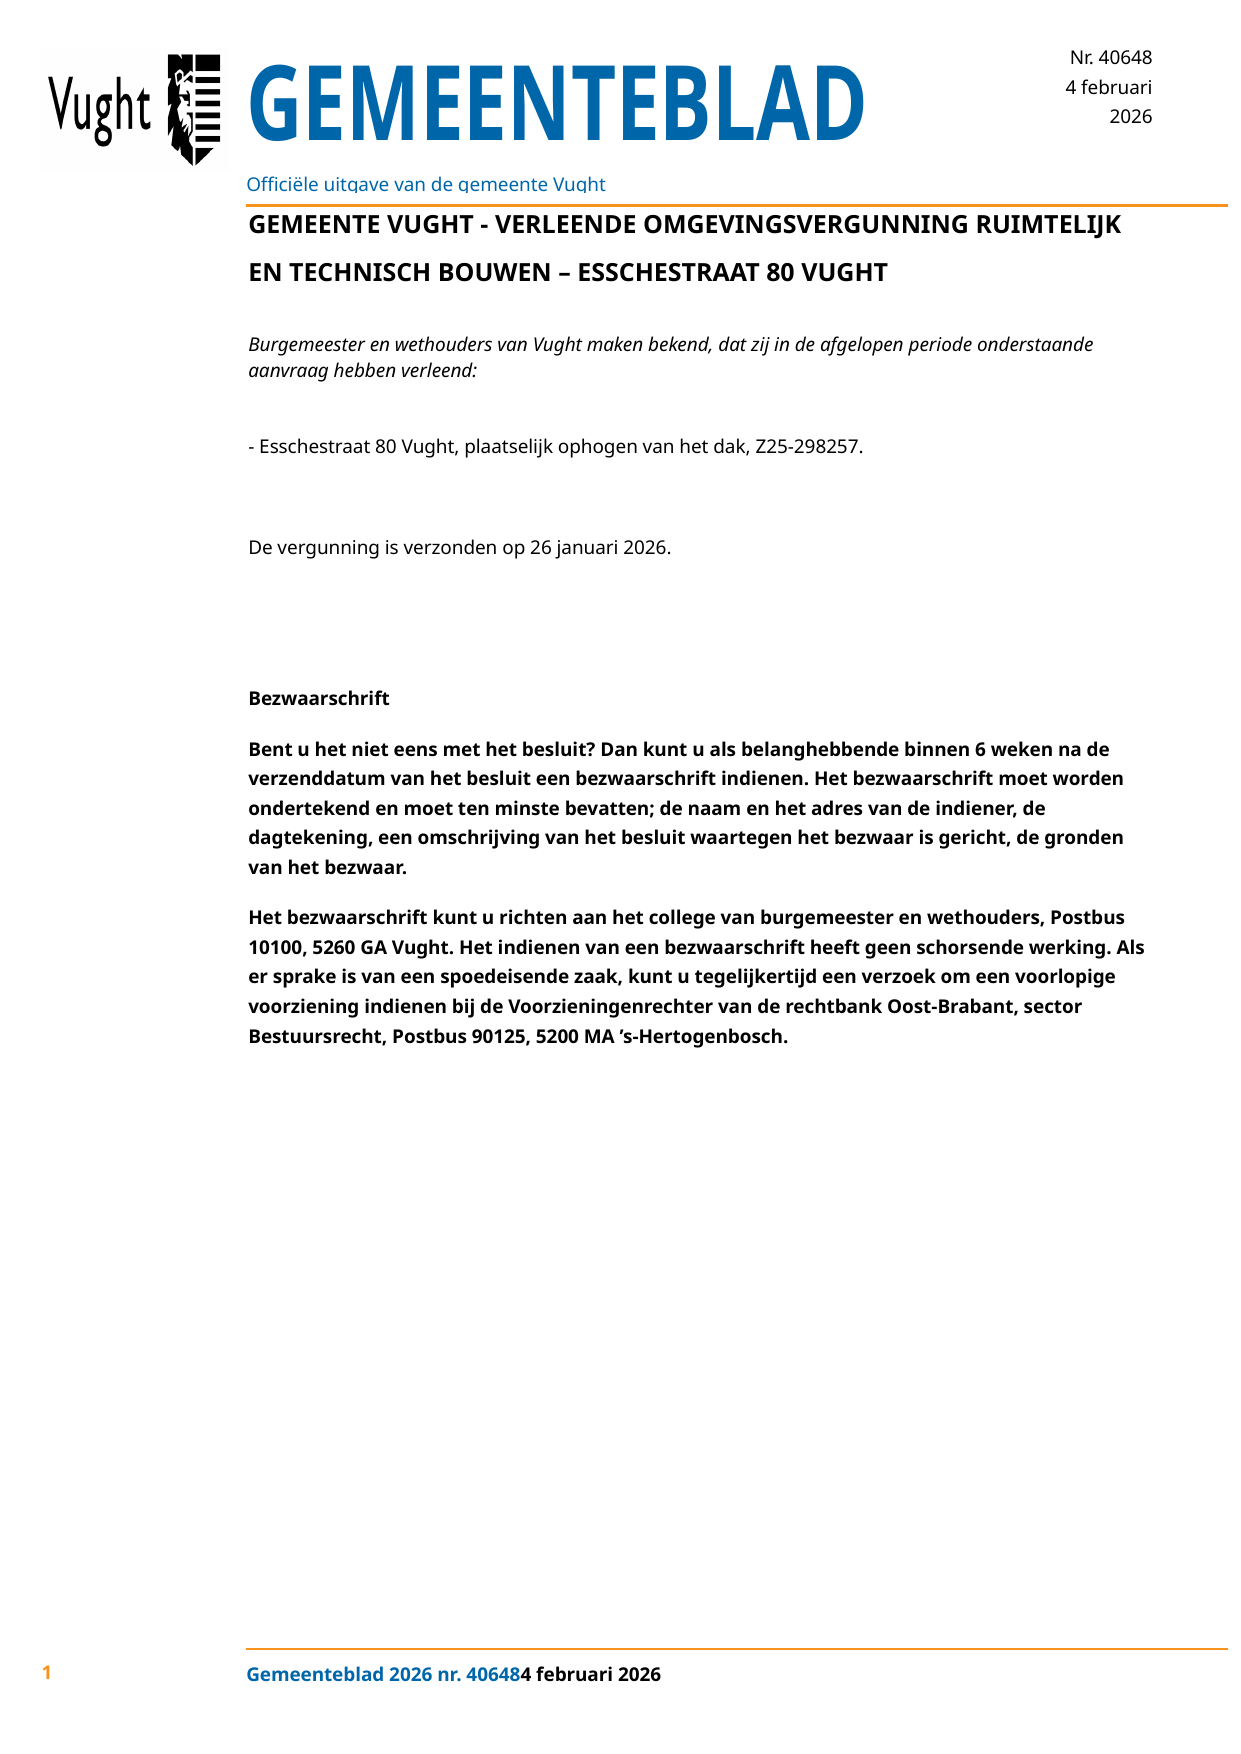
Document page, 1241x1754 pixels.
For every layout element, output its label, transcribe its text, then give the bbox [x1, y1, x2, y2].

text Bezwaarschrift [248, 685, 1152, 711]
text - Esschestraat 80 Vught, plaatselijk ophogen van het dak, Z25-298257. [248, 433, 1152, 459]
text Burgemeester en wethouders van Vught maken bekend, dat zij in de afgelopen periode onderstaande aanvraag hebben verleend: [248, 331, 1152, 383]
picture [41, 47, 231, 172]
text GEMEENTE VUGHT - VERLEENDE OMGEVINGSVERGUNNING RUIMTELIJK EN TECHNISCH BOUWEN – ESSCHESTRAAT 80 VUGHT [248, 207, 1152, 288]
text De vergunning is verzonden op 26 januari 2026. [248, 534, 1152, 560]
text Bent u het niet eens met het besluit? Dan kunt u als belanghebbende binnen 6 weken na de verzenddatum van het besluit een bezwaarschrift indienen. Het bezwaarschrift moet worden ondertekend en moet ten minste bevatten; de naam en het adres van de indiener, de dagtekening, een omschrijving van het besluit waartegen het bezwaar is gericht, de gronden van het bezwaar. [248, 736, 1152, 880]
text Het bezwaarschrift kunt u richten aan het college van burgemeester en wethouders, Postbus 10100, 5260 GA Vught. Het indienen van een bezwaarschrift heeft geen schorsende werking. Als er sprake is van een spoedeisende zaak, kunt u tegelijkertijd een verzoek om een voorlopige voorziening indienen bij de Voorzieningenrechter van de rechtbank Oost-Brabant, sector Bestuursrecht, Postbus 90125, 5200 MA ’s-Hertogenbosch. [248, 904, 1152, 1049]
